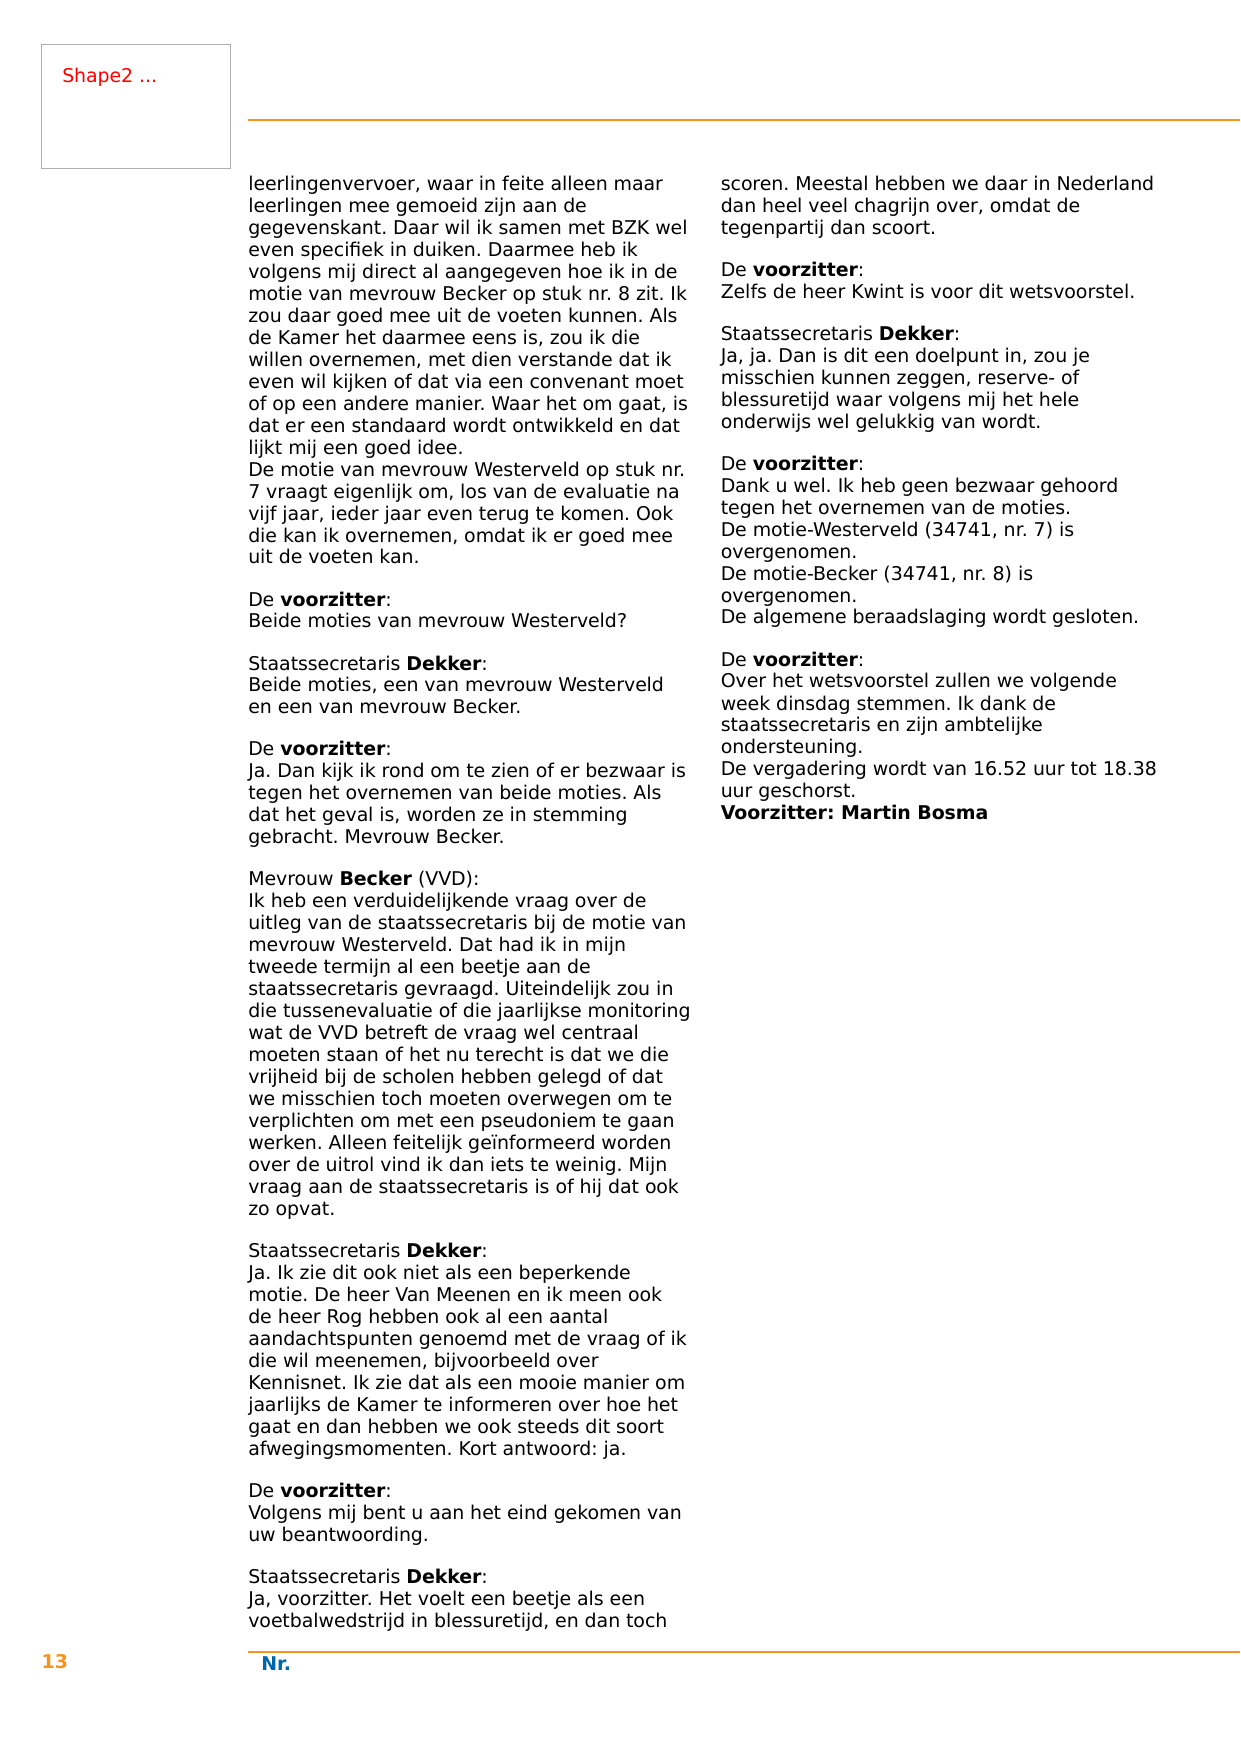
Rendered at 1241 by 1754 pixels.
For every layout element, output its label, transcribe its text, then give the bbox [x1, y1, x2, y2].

text Ja. Dan kijk ik rond om te zien of er bezwaar is tegen het overnemen van beide moties. Als dat het geval is, worden ze in stemming gebracht. Mevrouw Becker. [248, 760, 691, 848]
text Beide moties, een van mevrouw Westerveld en een van mevrouw Becker. [248, 674, 691, 718]
text Dank u wel. Ik heb geen bezwaar gehoord tegen het overnemen van de moties. [721, 474, 1163, 518]
text Ja, voorzitter. Het voelt een beetje als een voetbalwedstrijd in blessuretijd, en dan toch [248, 1588, 691, 1632]
text De voorzitter: [248, 1480, 691, 1502]
text Zelfs de heer Kwint is voor dit wetsvoorstel. [721, 281, 1163, 303]
text De vergadering wordt van 16.52 uur tot 18.38 uur geschorst. [721, 758, 1163, 802]
text Ja. Ik zie dit ook niet als een beperkende motie. De heer Van Meenen en ik meen ook de heer Rog hebben ook al een aantal aandachtspunten genoemd met de vraag of ik die wil meenemen, bijvoorbeeld over Kennisnet. Ik zie dat als een mooie manier om jaarlijks de Kamer te informeren over hoe het gaat en dan hebben we ook steeds dit soort afwegingsmomenten. Kort antwoord: ja. [248, 1262, 691, 1460]
text Volgens mij bent u aan het eind gekomen van uw beantwoording. [248, 1502, 691, 1546]
text Mevrouw Becker (VVD): [248, 868, 691, 890]
text Staatssecretaris Dekker: [248, 1240, 691, 1262]
text Ik heb een verduidelijkende vraag over de uitleg van de staatssecretaris bij de motie van mevrouw Westerveld. Dat had ik in mijn tweede termijn al een beetje aan de staatssecretaris gevraagd. Uiteindelijk zou in die tussenevaluatie of die jaarlijkse monitoring wat de VVD betreft de vraag wel centraal moeten staan of het nu terecht is dat we die vrijheid bij de scholen hebben gelegd of dat we misschien toch moeten overwegen om te verplichten om met een pseudoniem te gaan werken. Alleen feitelijk geïnformeerd worden over de uitrol vind ik dan iets te weinig. Mijn vraag aan de staatssecretaris is of hij dat ook zo opvat. [248, 890, 691, 1220]
text Staatssecretaris Dekker: [248, 652, 691, 674]
text De motie van mevrouw Westerveld op stuk nr. 7 vraagt eigenlijk om, los van de evaluatie na vijf jaar, ieder jaar even terug te komen. Ook die kan ik overnemen, omdat ik er goed mee uit de voeten kan. [248, 458, 691, 568]
text Ja, ja. Dan is dit een doelpunt in, zou je misschien kunnen zeggen, reserve- of blessuretijd waar volgens mij het hele onderwijs wel gelukkig van wordt. [721, 345, 1163, 433]
text Staatssecretaris Dekker: [721, 323, 1163, 345]
text De voorzitter: [721, 648, 1163, 670]
text De motie-Westerveld (34741, nr. 7) is overgenomen. [721, 518, 1163, 562]
text De motie-Becker (34741, nr. 8) is overgenomen. [721, 562, 1163, 606]
text De voorzitter: [248, 738, 691, 760]
text De voorzitter: [721, 259, 1163, 281]
text scoren. Meestal hebben we daar in Nederland dan heel veel chagrijn over, omdat de tegenpartij dan scoort. [721, 173, 1163, 239]
text leerlingenvervoer, waar in feite alleen maar leerlingen mee gemoeid zijn aan de gegevenskant. Daar wil ik samen met BZK wel even specifiek in duiken. Daarmee heb ik volgens mij direct al aangegeven hoe ik in de motie van mevrouw Becker op stuk nr. 8 zit. Ik zou daar goed mee uit de voeten kunnen. Als de Kamer het daarmee eens is, zou ik die willen overnemen, met dien verstande dat ik even wil kijken of dat via een convenant moet of op een andere manier. Waar het om gaat, is dat er een standaard wordt ontwikkeld en dat lijkt mij een goed idee. [248, 173, 691, 458]
text Over het wetsvoorstel zullen we volgende week dinsdag stemmen. Ik dank de staatssecretaris en zijn ambtelijke ondersteuning. [721, 670, 1163, 758]
text Beide moties van mevrouw Westerveld? [248, 610, 691, 632]
text Voorzitter: Martin Bosma [721, 802, 1163, 824]
text De voorzitter: [248, 588, 691, 610]
text De voorzitter: [721, 453, 1163, 474]
text Staatssecretaris Dekker: [248, 1566, 691, 1588]
text De algemene beraadslaging wordt gesloten. [721, 606, 1163, 628]
